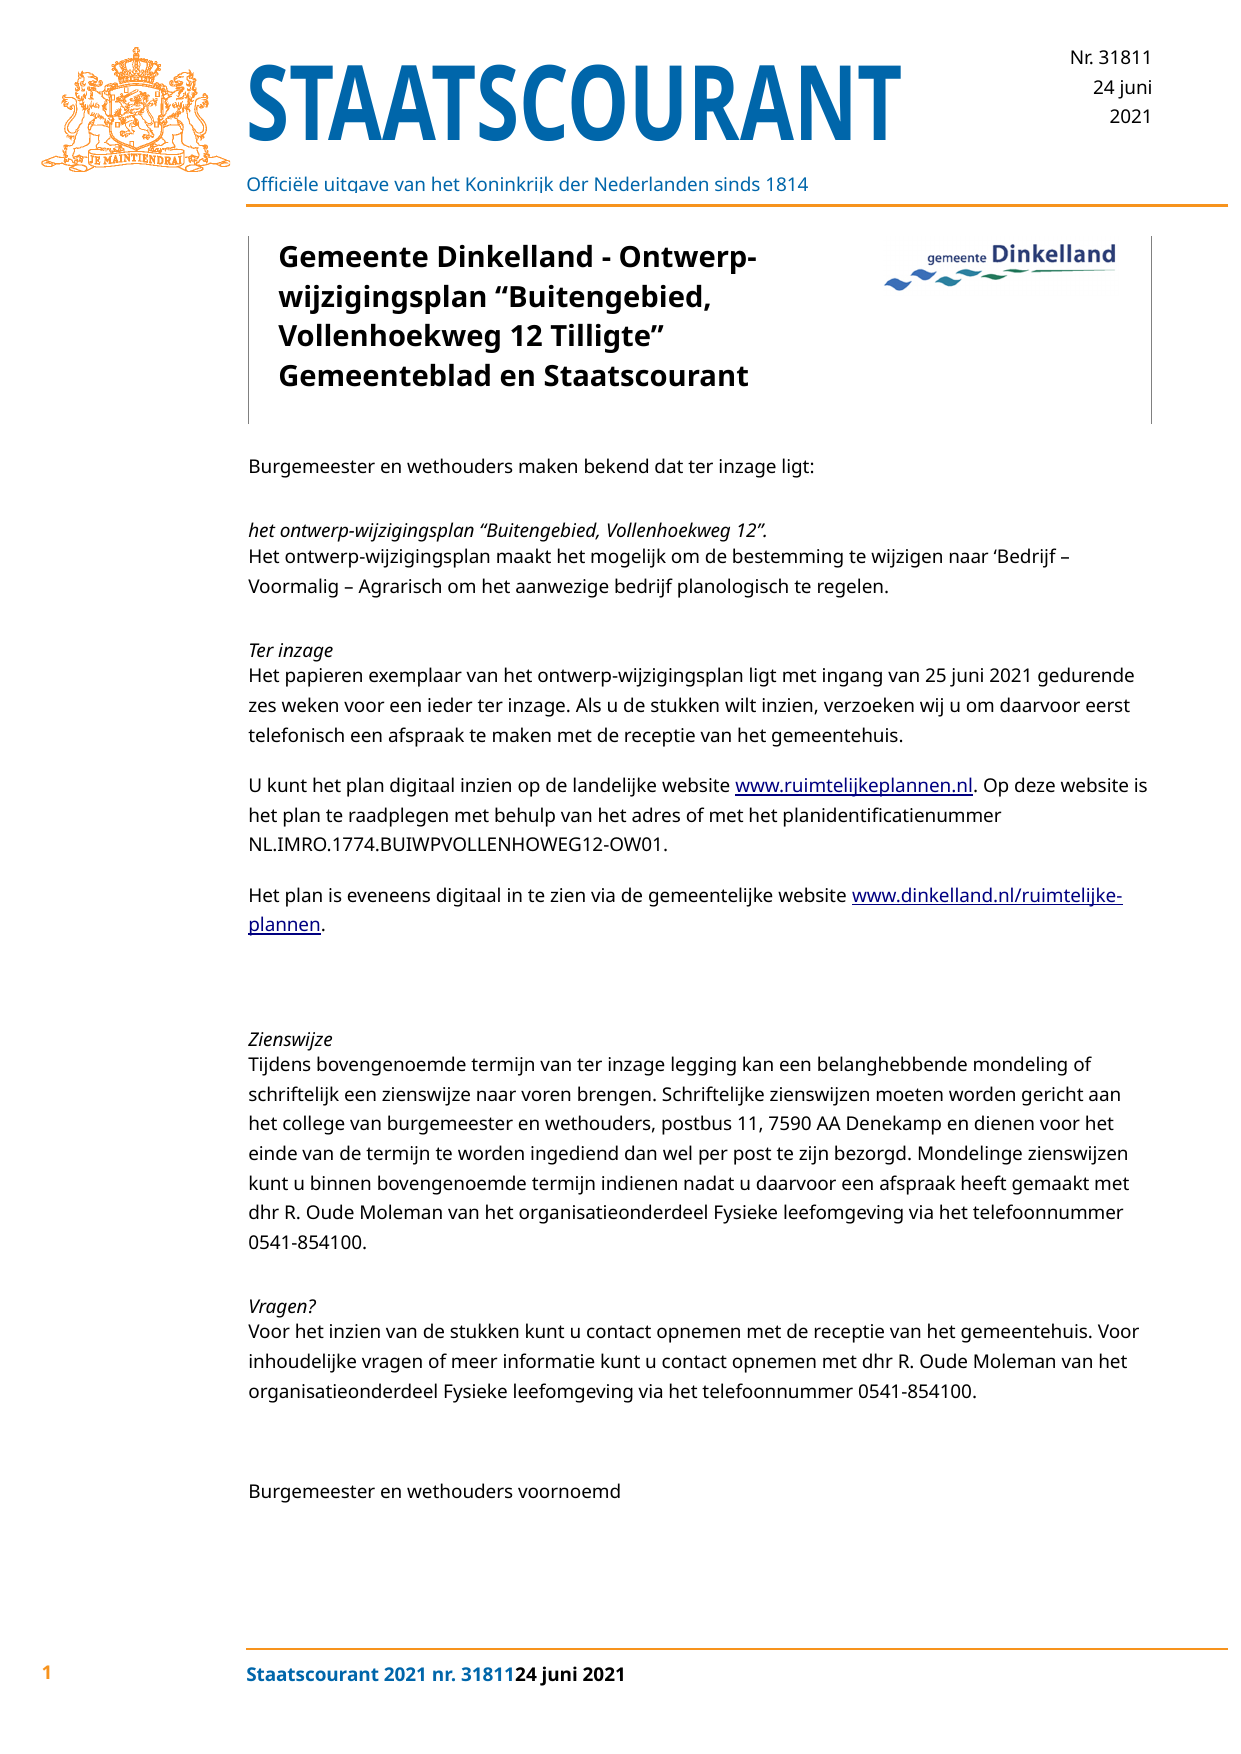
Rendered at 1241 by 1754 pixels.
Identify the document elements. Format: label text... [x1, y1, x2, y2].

text Het papieren exemplaar van het ontwerp-wijzigingsplan ligt met ingang van 25 juni 2021 gedurende zes weken voor een ieder ter inzage. Als u de stukken wilt inzien, verzoeken wij u om daarvoor eerst telefonisch een afspraak te maken met de receptie van het gemeentehuis. [248, 663, 1152, 747]
text U kunt het plan digitaal inzien op de landelijke website www.ruimtelijkeplannen.nl. Op deze website is het plan te raadplegen met behulp van het adres of met het planidentificatienummer NL.IMRO.1774.BUIWPVOLLENHOWEG12-OW01. [248, 772, 1152, 857]
text Tijdens bovengenoemde termijn van ter inzage legging kan een belanghebbende mondeling of schriftelijk een zienswijze naar voren brengen. Schriftelijke zienswijzen moeten worden gericht aan het college van burgemeester en wethouders, postbus 11, 7590 AA Denekamp en dienen voor het einde van de termijn te worden ingediend dan wel per post te zijn bezorgd. Mondelinge zienswijzen kunt u binnen bovengenoemde termijn indienen nadat u daarvoor een afspraak heeft gemaakt met dhr R. Oude Moleman van het organisatieonderdeel Fysieke leefomgeving via het telefoonnummer 0541-854100. [248, 1051, 1152, 1255]
picture [882, 236, 1119, 296]
text Zienswijze [248, 1026, 1152, 1051]
text Het plan is eveneens digitaal in te zien via de gemeentelijke website www.dinkelland.nl/ruimtelijke-plannen. [248, 882, 1152, 937]
text Burgemeester en wethouders maken bekend dat ter inzage ligt: [248, 454, 1152, 479]
text Ter inzage [248, 637, 1152, 663]
table_header [850, 236, 1151, 424]
text Voor het inzien van de stukken kunt u contact opnemen met de receptie van het gemeentehuis. Voor inhoudelijke vragen of meer informatie kunt u contact opnemen met dhr R. Oude Moleman van het organisatieonderdeel Fysieke leefomgeving via het telefoonnummer 0541-854100. [248, 1319, 1152, 1403]
text Het ontwerp-wijzigingsplan maakt het mogelijk om de bestemming te wijzigen naar ‘Bedrijf – Voormalig – Agrarisch om het aanwezige bedrijf planologisch te regelen. [248, 543, 1152, 599]
text Burgemeester en wethouders voornoemd [248, 1479, 1152, 1504]
text het ontwerp-wijzigingsplan “Buitengebied, Vollenhoekweg 12”. [248, 518, 1152, 543]
table_header Gemeente Dinkelland - Ontwerp-wijzigingsplan “Buitengebied, Vollenhoekweg 12 Tilligte” Gemeenteblad en Staatscourant [249, 236, 850, 424]
picture [41, 47, 231, 172]
text Vragen? [248, 1293, 1152, 1319]
